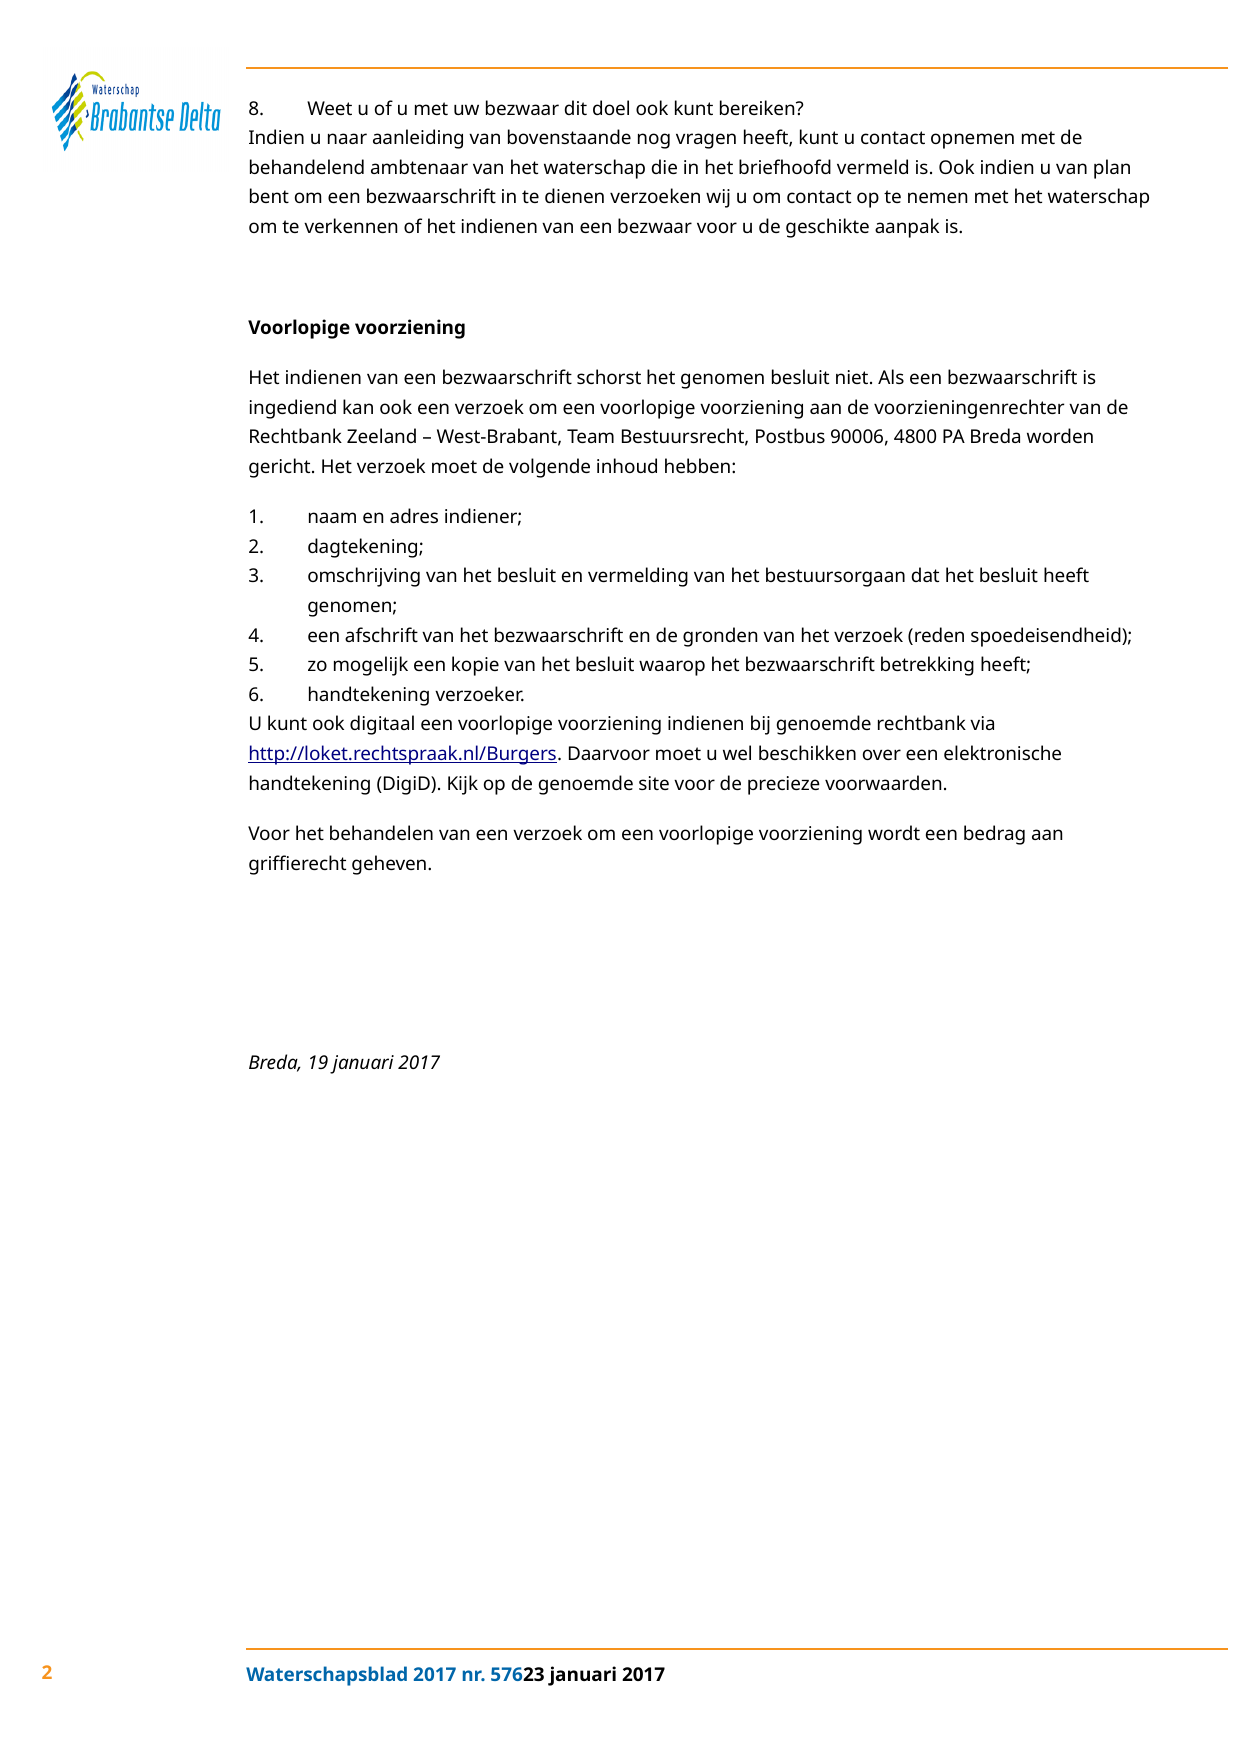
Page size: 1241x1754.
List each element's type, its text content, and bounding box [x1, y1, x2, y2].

text Voor het behandelen van een verzoek om een voorlopige voorziening wordt een bedrag aan griffierecht geheven. [248, 820, 1152, 876]
list Weet u of u met uw bezwaar dit doel ook kunt bereiken? [248, 95, 1152, 121]
list handtekening verzoeker. [248, 681, 1152, 707]
picture [41, 47, 231, 172]
text Breda, 19 januari 2017 [248, 1049, 1152, 1074]
text Het indienen van een bezwaarschrift schorst het genomen besluit niet. Als een bezwaarschrift is ingediend kan ook een verzoek om een voorlopige voorziening aan de voorzieningenrechter van de Rechtbank Zeeland – West-Brabant, Team Bestuursrecht, Postbus 90006, 4800 PA Breda worden gericht. Het verzoek moet de volgende inhoud hebben: [248, 364, 1152, 479]
list dagtekening; [248, 533, 1152, 559]
list omschrijving van het besluit en vermelding van het bestuursorgaan dat het besluit heeft genomen; [248, 563, 1152, 618]
list naam en adres indiener; [248, 503, 1152, 529]
list een afschrift van het bezwaarschrift en de gronden van het verzoek (reden spoedeisendheid); [248, 622, 1152, 648]
list zo mogelijk een kopie van het besluit waarop het bezwaarschrift betrekking heeft; [248, 651, 1152, 677]
text U kunt ook digitaal een voorlopige voorziening indienen bij genoemde rechtbank via http://loket.rechtspraak.nl/Burgers. Daarvoor moet u wel beschikken over een elektronische handtekening (DigiD). Kijk op de genoemde site voor de precieze voorwaarden. [248, 711, 1152, 796]
text Indien u naar aanleiding van bovenstaande nog vragen heeft, kunt u contact opnemen met de behandelend ambtenaar van het waterschap die in het briefhoofd vermeld is. Ook indien u van plan bent om een bezwaarschrift in te dienen verzoeken wij u om contact op te nemen met het waterschap om te verkennen of het indienen van een bezwaar voor u de geschikte aanpak is. [248, 124, 1152, 239]
text Voorlopige voorziening [248, 314, 1152, 340]
